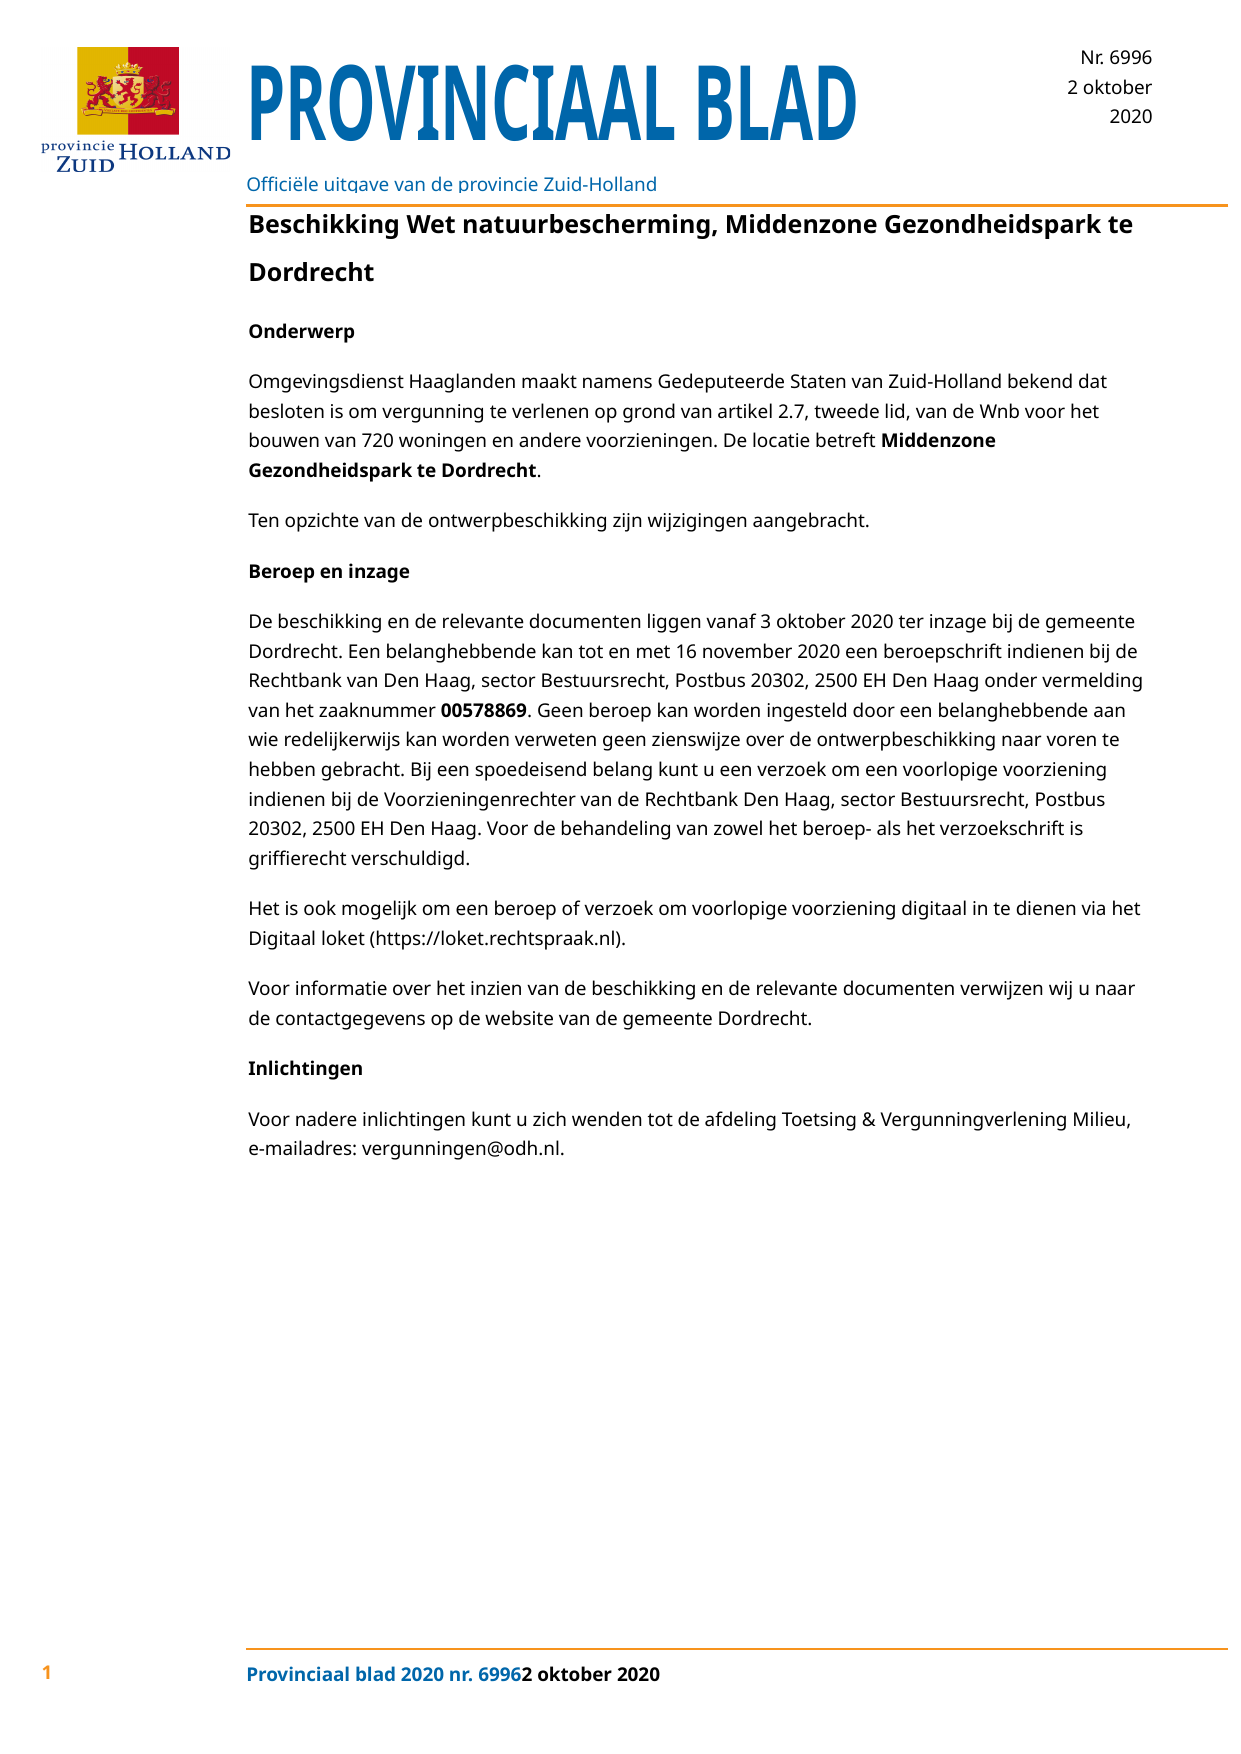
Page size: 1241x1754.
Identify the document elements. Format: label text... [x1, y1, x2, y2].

text Ten opzichte van de ontwerpbeschikking zijn wijzigingen aangebracht. [248, 507, 1152, 533]
text De beschikking en de relevante documenten liggen vanaf 3 oktober 2020 ter inzage bij de gemeente Dordrecht. Een belanghebbende kan tot en met 16 november 2020 een beroepschrift indienen bij de Rechtbank van Den Haag, sector Bestuursrecht, Postbus 20302, 2500 EH Den Haag onder vermelding van het zaaknummer 00578869. Geen beroep kan worden ingesteld door een belanghebbende aan wie redelijkerwijs kan worden verweten geen zienswijze over de ontwerpbeschikking naar voren te hebben gebracht. Bij een spoedeisend belang kunt u een verzoek om een voorlopige voorziening indienen bij de Voorzieningenrechter van de Rechtbank Den Haag, sector Bestuursrecht, Postbus 20302, 2500 EH Den Haag. Voor de behandeling van zowel het beroep- als het verzoekschrift is griffierecht verschuldigd. [248, 608, 1152, 871]
text Het is ook mogelijk om een beroep of verzoek om voorlopige voorziening digitaal in te dienen via het Digitaal loket (https://loket.rechtspraak.nl). [248, 895, 1152, 951]
text Omgevingsdienst Haaglanden maakt namens Gedeputeerde Staten van Zuid-Holland bekend dat besloten is om vergunning te verlenen op grond van artikel 2.7, tweede lid, van de Wnb voor het bouwen van 720 woningen en andere voorzieningen. De locatie betreft Middenzone Gezondheidspark te Dordrecht. [248, 368, 1152, 483]
text Beschikking Wet natuurbescherming, Middenzone Gezondheidspark te Dordrecht [248, 207, 1152, 288]
text Inlichtingen [248, 1055, 1152, 1081]
text Voor informatie over het inzien van de beschikking en de relevante documenten verwijzen wij u naar de contactgegevens op de website van de gemeente Dordrecht. [248, 975, 1152, 1031]
picture [41, 47, 231, 172]
text Beroep en inzage [248, 558, 1152, 584]
text Onderwerp [248, 318, 1152, 344]
text Voor nadere inlichtingen kunt u zich wenden tot de afdeling Toetsing & Vergunningverlening Milieu, e-mailadres: vergunningen@odh.nl. [248, 1106, 1152, 1161]
